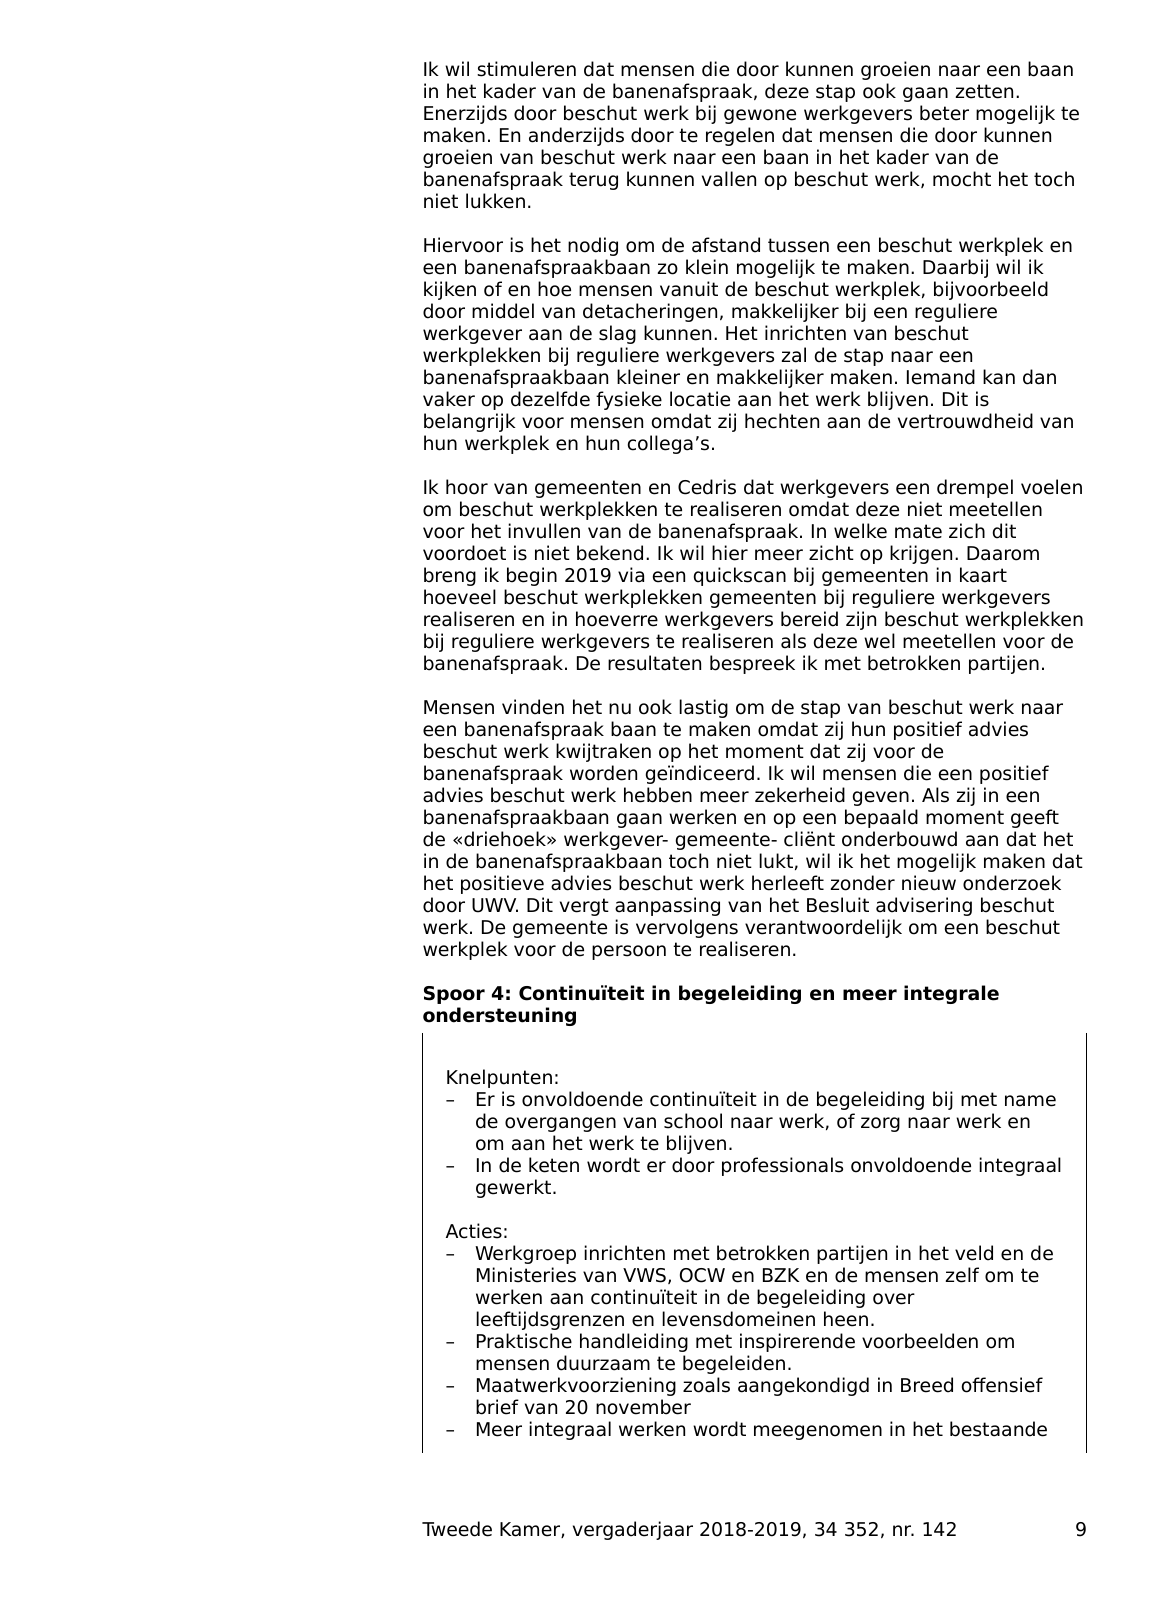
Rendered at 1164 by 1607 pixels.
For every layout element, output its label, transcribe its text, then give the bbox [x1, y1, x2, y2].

text Mensen vinden het nu ook lastig om de stap van beschut werk naar een banenafspraak baan te maken omdat zij hun positief advies beschut werk kwijtraken op het moment dat zij voor de banenafspraak worden geïndiceerd. Ik wil mensen die een positief advies beschut werk hebben meer zekerheid geven. Als zij in een banenafspraakbaan gaan werken en op een bepaald moment geeft de «driehoek» werkgever- gemeente- cliënt onderbouwd aan dat het in de banenafspraakbaan toch niet lukt, wil ik het mogelijk maken dat het positieve advies beschut werk herleeft zonder nieuw onderzoek door UWV. Dit vergt aanpassing van het Besluit advisering beschut werk. De gemeente is vervolgens verantwoordelijk om een beschut werkplek voor de persoon te realiseren. [422, 697, 1087, 961]
table_header Knelpunten: – Er is onvoldoende continuïteit in de begeleiding bij met name de overgangen van school naar werk, of zorg naar werk en om aan het werk te blijven. – In de keten wordt er door professionals onvoldoende integraal gewerkt. Acties: – Werkgroep inrichten met betrokken partijen in het veld en de Ministeries van VWS, OCW en BZK en de mensen zelf om te werken aan continuïteit in de begeleiding over leeftijdsgrenzen en levensdomeinen heen. – Praktische handleiding met inspirerende voorbeelden om mensen duurzaam te begeleiden. – Maatwerkvoorziening zoals aangekondigd in Breed offensief brief van 20 november – Meer integraal werken wordt meegenomen in het bestaande [423, 1033, 1086, 1452]
text Ik wil stimuleren dat mensen die door kunnen groeien naar een baan in het kader van de banenafspraak, deze stap ook gaan zetten. Enerzijds door beschut werk bij gewone werkgevers beter mogelijk te maken. En anderzijds door te regelen dat mensen die door kunnen groeien van beschut werk naar een baan in het kader van de banenafspraak terug kunnen vallen op beschut werk, mocht het toch niet lukken. [422, 59, 1087, 213]
text Ik hoor van gemeenten en Cedris dat werkgevers een drempel voelen om beschut werkplekken te realiseren omdat deze niet meetellen voor het invullen van de banenafspraak. In welke mate zich dit voordoet is niet bekend. Ik wil hier meer zicht op krijgen. Daarom breng ik begin 2019 via een quickscan bij gemeenten in kaart hoeveel beschut werkplekken gemeenten bij reguliere werkgevers realiseren en in hoeverre werkgevers bereid zijn beschut werkplekken bij reguliere werkgevers te realiseren als deze wel meetellen voor de banenafspraak. De resultaten bespreek ik met betrokken partijen. [422, 477, 1087, 675]
subtitle Spoor 4: Continuïteit in begeleiding en meer integrale ondersteuning [422, 983, 1087, 1027]
text Hiervoor is het nodig om de afstand tussen een beschut werkplek en een banenafspraakbaan zo klein mogelijk te maken. Daarbij wil ik kijken of en hoe mensen vanuit de beschut werkplek, bijvoorbeeld door middel van detacheringen, makkelijker bij een reguliere werkgever aan de slag kunnen. Het inrichten van beschut werkplekken bij reguliere werkgevers zal de stap naar een banenafspraakbaan kleiner en makkelijker maken. Iemand kan dan vaker op dezelfde fysieke locatie aan het werk blijven. Dit is belangrijk voor mensen omdat zij hechten aan de vertrouwdheid van hun werkplek en hun collega’s. [422, 235, 1087, 455]
